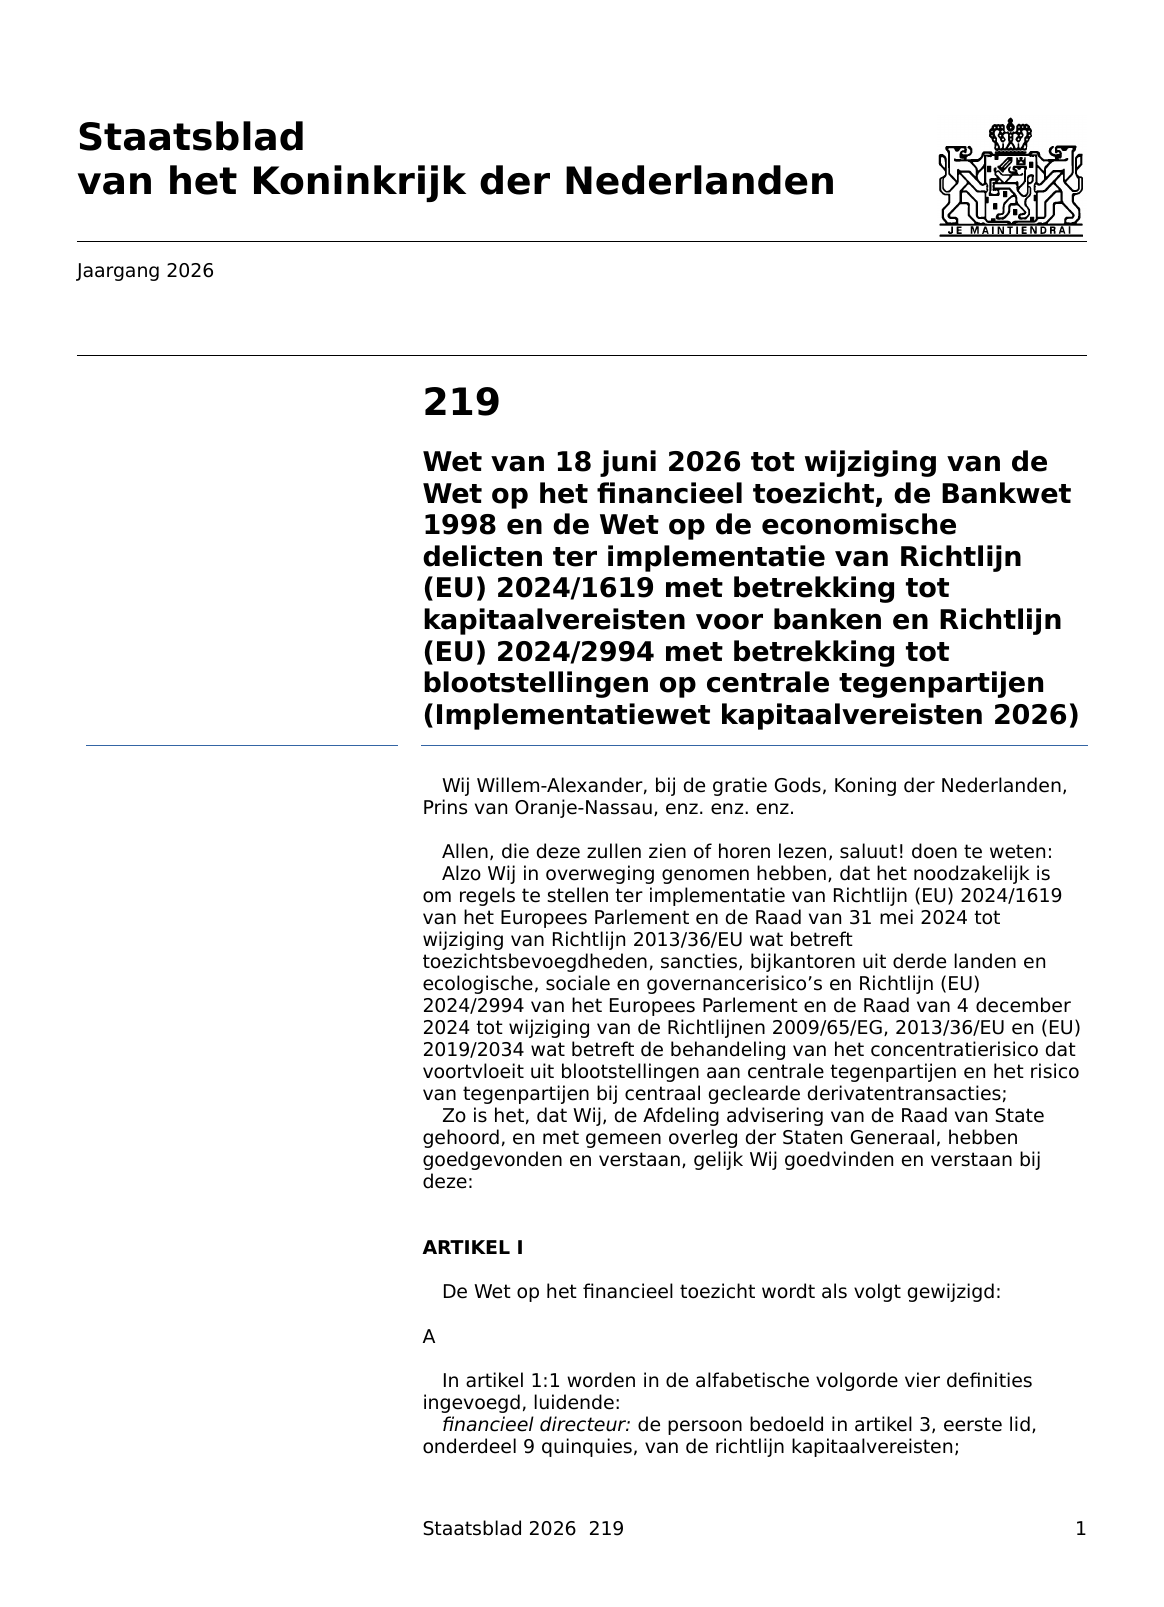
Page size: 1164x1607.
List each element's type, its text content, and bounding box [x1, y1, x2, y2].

subtitle ARTIKEL I [422, 1237, 1087, 1259]
table_header Staatsblad van het Koninkrijk der Nederlanden [77, 100, 886, 241]
text A [422, 1326, 1087, 1347]
text In artikel 1:1 worden in de alfabetische volgorde vier definities ingevoegd, luidende: [422, 1370, 1087, 1414]
text financieel directeur: de persoon bedoeld in artikel 3, eerste lid, onderdeel 9 quinquies, van de richtlijn kapitaalvereisten; [422, 1414, 1087, 1458]
picture [936, 115, 1087, 240]
table_cell Jaargang 2026 [77, 242, 1087, 355]
subtitle 219 [422, 381, 1087, 424]
text Alzo Wij in overweging genomen hebben, dat het noodzakelijk is om regels te stellen ter implementatie van Richtlijn (EU) 2024/1619 van het Europees Parlement en de Raad van 31 mei 2024 tot wijziging van Richtlijn 2013/36/EU wat betreft toezichtsbevoegdheden, sancties, bijkantoren uit derde landen en ecologische, sociale en governancerisico’s en Richtlijn (EU) 2024/2994 van het Europees Parlement en de Raad van 4 december 2024 tot wijziging van de Richtlijnen 2009/65/EG, 2013/36/EU en (EU) 2019/2034 wat betreft de behandeling van het concentratierisico dat voortvloeit uit blootstellingen aan centrale tegenpartijen en het risico van tegenpartijen bij centraal geclearde derivatentransacties; [422, 863, 1087, 1105]
text Zo is het, dat Wij, de Afdeling advisering van de Raad van State gehoord, en met gemeen overleg der Staten Generaal, hebben goedgevonden en verstaan, gelijk Wij goedvinden en verstaan bij deze: [422, 1105, 1087, 1193]
table_header [886, 100, 1087, 241]
text Wij Willem-Alexander, bij de gratie Gods, Koning der Nederlanden, Prins van Oranje-Nassau, enz. enz. enz. [422, 775, 1087, 819]
text Allen, die deze zullen zien of horen lezen, saluut! doen te weten: [422, 841, 1087, 863]
text Wet van 18 juni 2026 tot wijziging van de Wet op het financieel toezicht, de Bankwet 1998 en de Wet op de economische delicten ter implementatie van Richtlijn (EU) 2024/1619 met betrekking tot kapitaalvereisten voor banken en Richtlijn (EU) 2024/2994 met betrekking tot blootstellingen op centrale tegenpartijen (Implementatiewet kapitaalvereisten 2026) [422, 447, 1087, 731]
text De Wet op het financieel toezicht wordt als volgt gewijzigd: [422, 1281, 1087, 1303]
